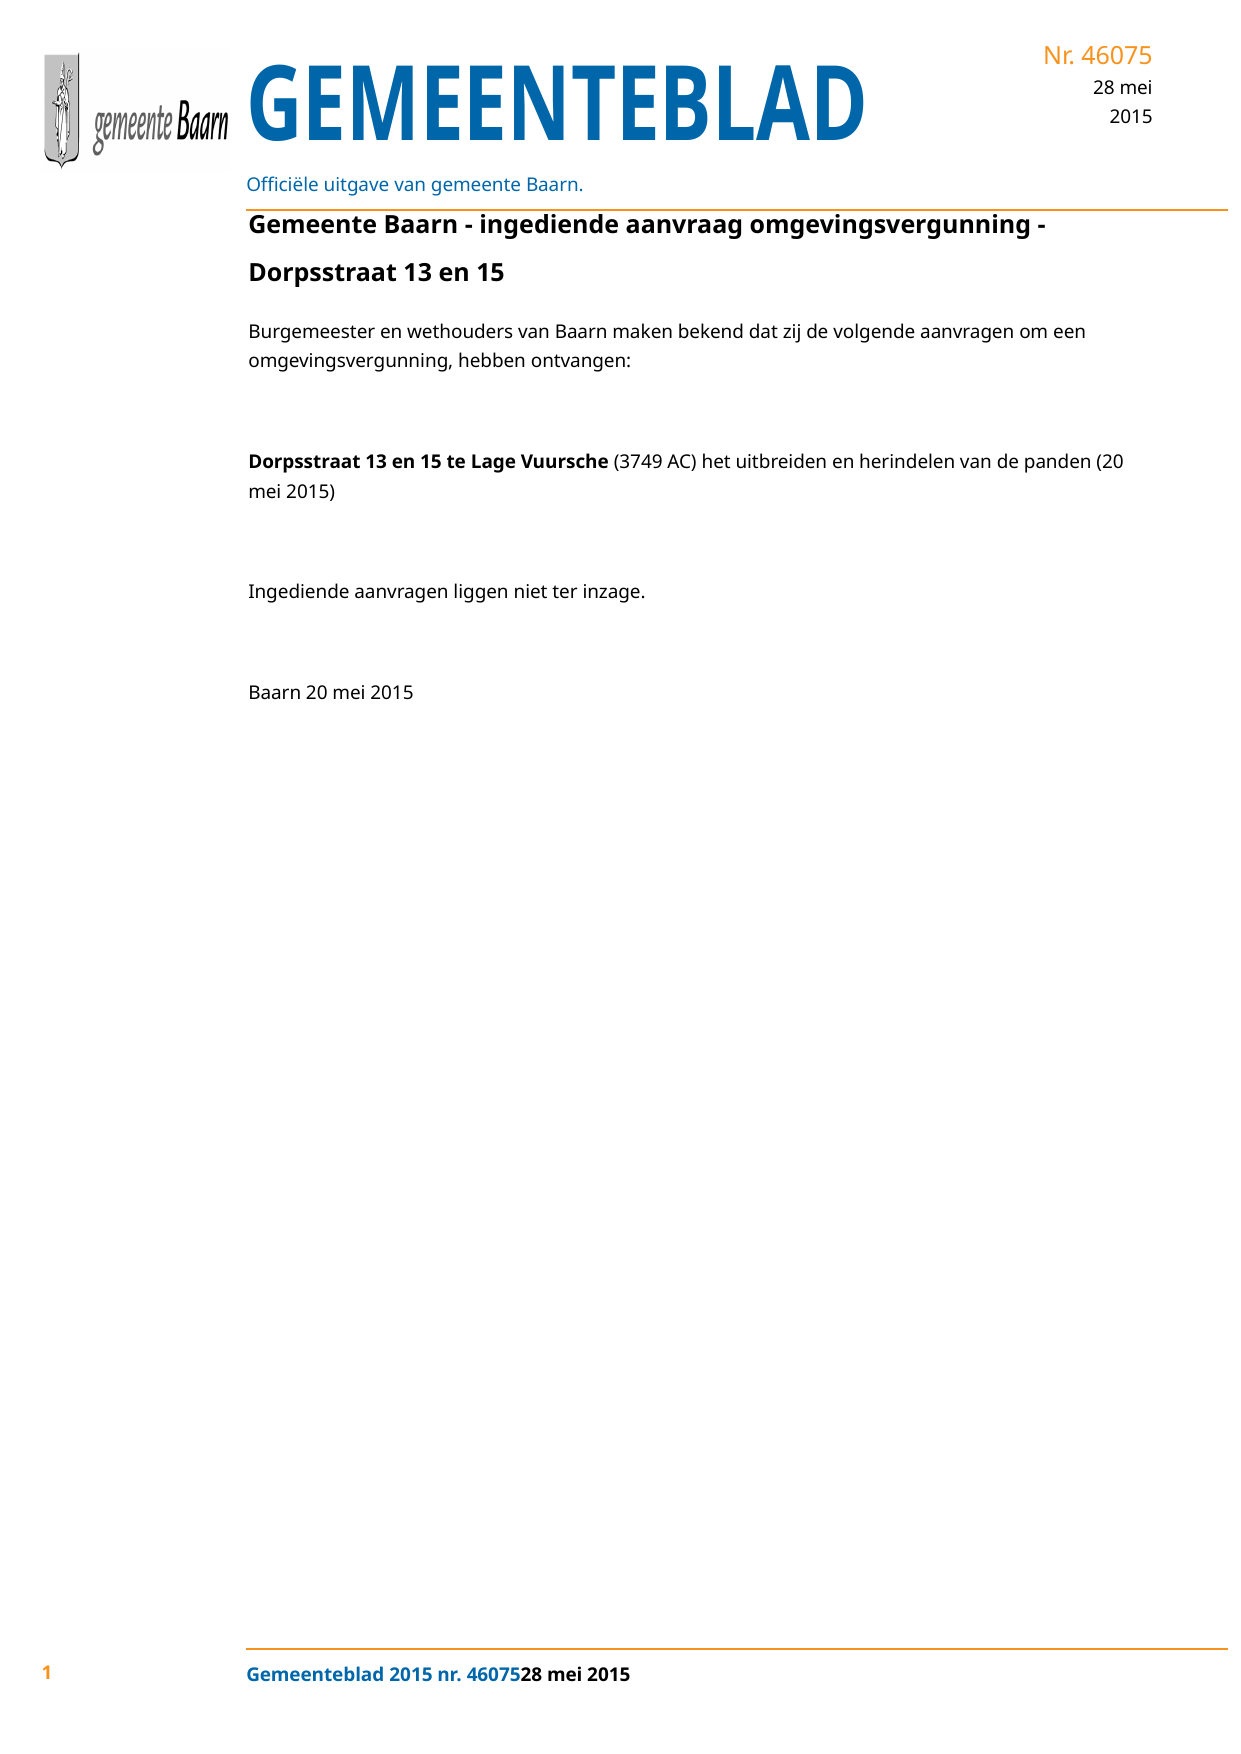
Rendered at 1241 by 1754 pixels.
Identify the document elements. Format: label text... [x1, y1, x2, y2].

text Burgemeester en wethouders van Baarn maken bekend dat zij de volgende aanvragen om een omgevingsvergunning, hebben ontvangen: [248, 318, 1152, 373]
text Ingediende aanvragen liggen niet ter inzage. [248, 579, 1152, 604]
text Gemeente Baarn - ingediende aanvraag omgevingsvergunning - Dorpsstraat 13 en 15 [248, 211, 1152, 288]
text Baarn 20 mei 2015 [248, 679, 1152, 705]
text Dorpsstraat 13 en 15 te Lage Vuursche (3749 AC) het uitbreiden en herindelen van de panden (20 mei 2015) [248, 448, 1152, 504]
picture [41, 47, 231, 172]
